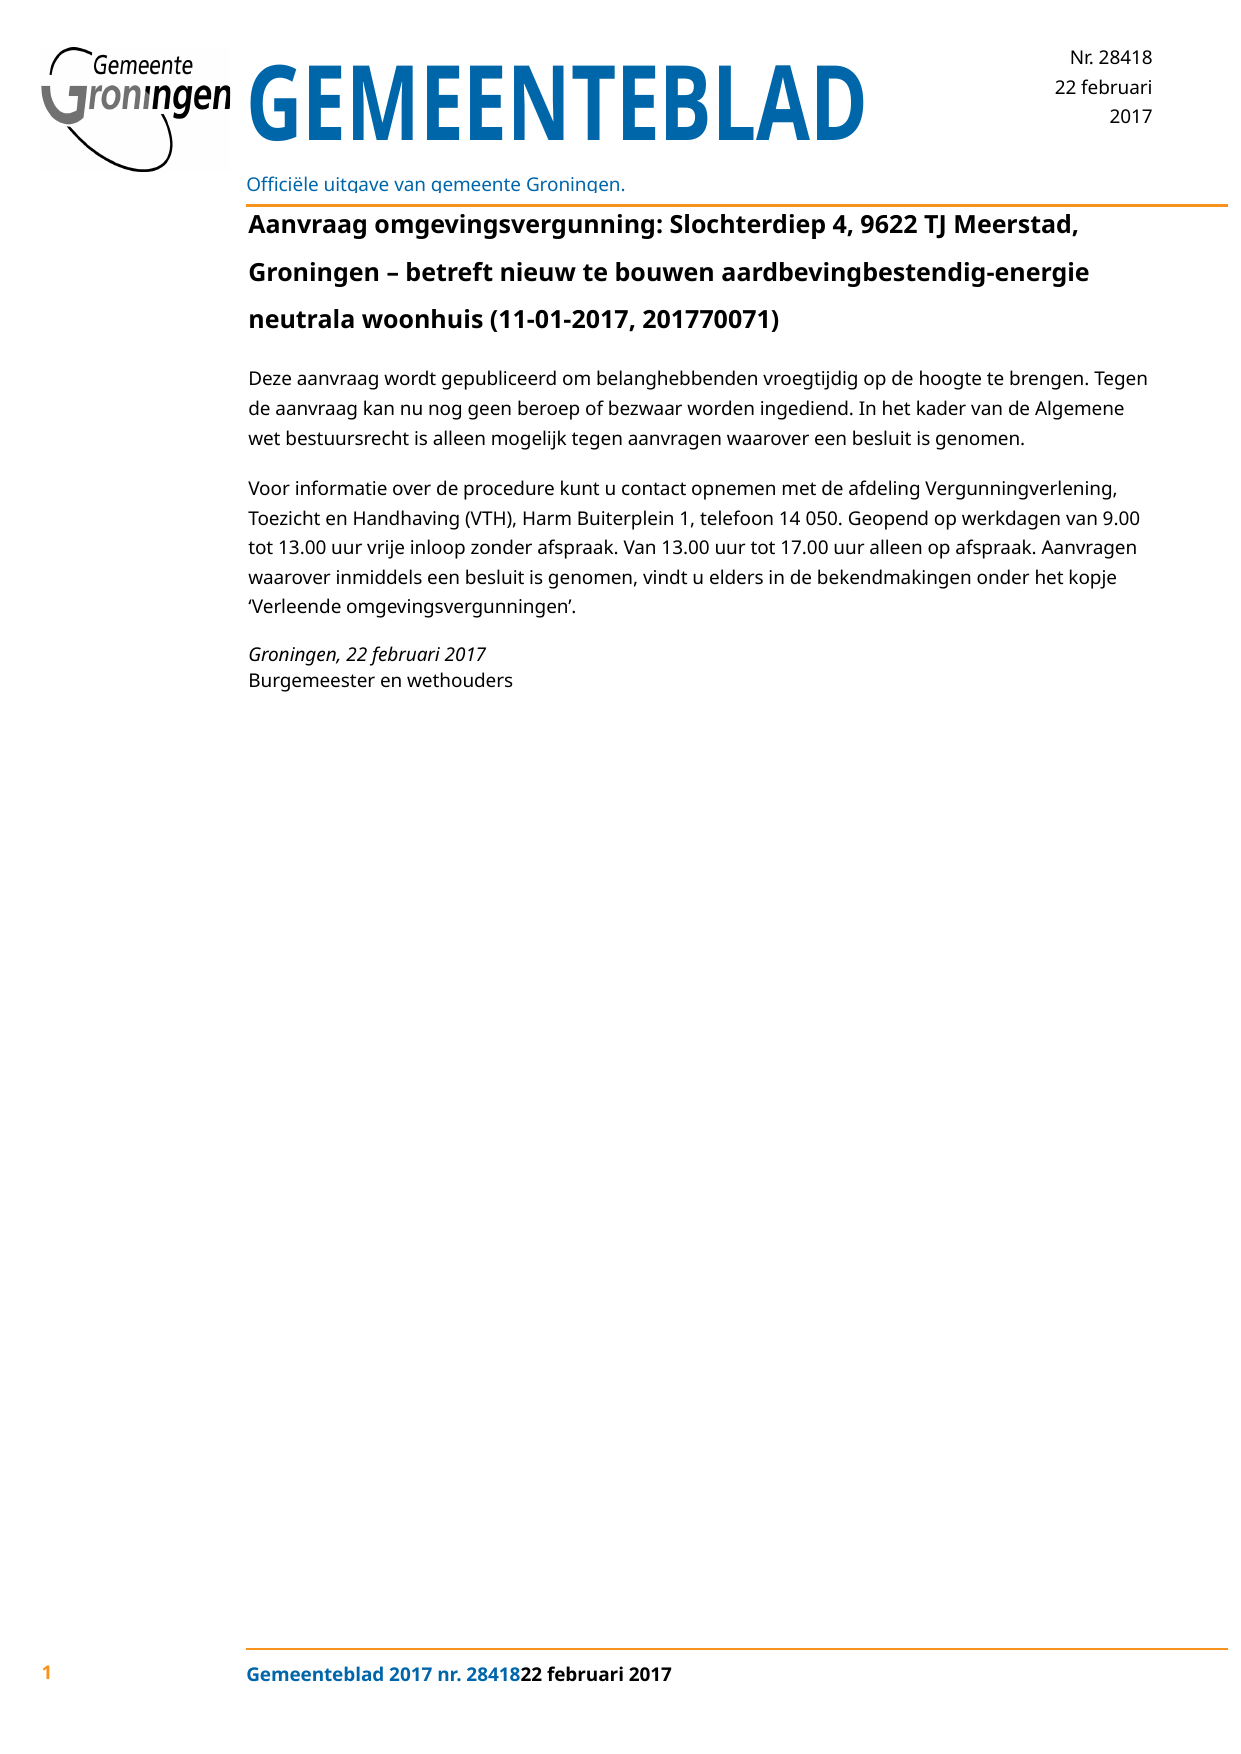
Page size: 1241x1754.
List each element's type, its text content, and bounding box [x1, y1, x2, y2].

text Burgemeester en wethouders [248, 667, 1152, 693]
text Voor informatie over de procedure kunt u contact opnemen met de afdeling Vergunningverlening, Toezicht en Handhaving (VTH), Harm Buiterplein 1, telefoon 14 050. Geopend op werkdagen van 9.00 tot 13.00 uur vrije inloop zonder afspraak. Van 13.00 uur tot 17.00 uur alleen op afspraak. Aanvragen waarover inmiddels een besluit is genomen, vindt u elders in de bekendmakingen onder het kopje ‘Verleende omgevingsvergunningen’. [248, 475, 1152, 619]
text Deze aanvraag wordt gepubliceerd om belanghebbenden vroegtijdig op de hoogte te brengen. Tegen de aanvraag kan nu nog geen beroep of bezwaar worden ingediend. In het kader van de Algemene wet bestuursrecht is alleen mogelijk tegen aanvragen waarover een besluit is genomen. [248, 366, 1152, 450]
text Groningen, 22 februari 2017 [248, 641, 1152, 667]
text Aanvraag omgevingsvergunning: Slochterdiep 4, 9622 TJ Meerstad, Groningen – betreft nieuw te bouwen aardbevingbestendig-energie neutrala woonhuis (11-01-2017, 201770071) [248, 207, 1152, 336]
picture [41, 47, 231, 172]
